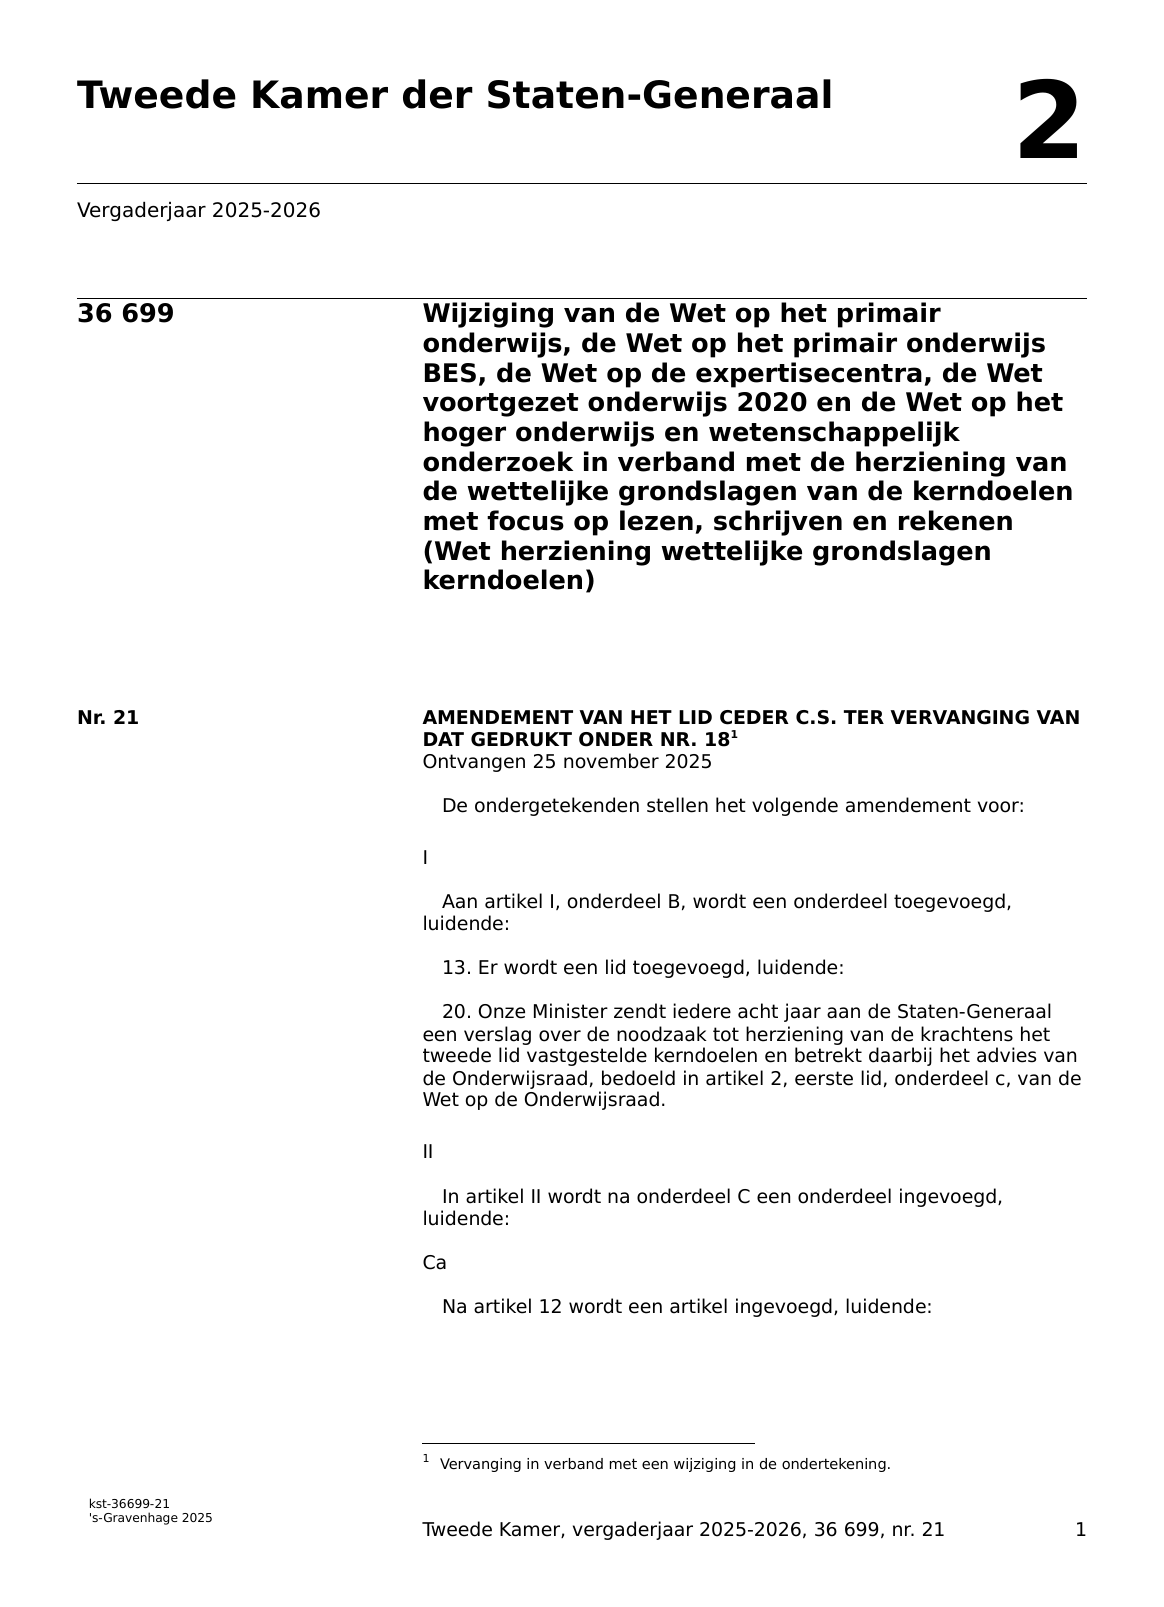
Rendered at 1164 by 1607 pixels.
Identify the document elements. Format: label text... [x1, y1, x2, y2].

text Vervanging in verband met een wijziging in de ondertekening. [422, 1452, 1087, 1474]
text Na artikel 12 wordt een artikel ingevoegd, luidende: [422, 1296, 1087, 1318]
text kst-36699-21 [88, 1497, 323, 1511]
table_header 2 [886, 59, 1087, 183]
subtitle Nr. 21 AMENDEMENT VAN HET LID CEDER C.S. TER VERVANGING VAN DAT GEDRUKT ONDER NR. 18 [77, 707, 1087, 751]
text Ontvangen 25 november 2025 [422, 751, 1087, 773]
text Ca [422, 1252, 1087, 1274]
text In artikel II wordt na onderdeel C een onderdeel ingevoegd, luidende: [422, 1186, 1087, 1229]
table_cell Vergaderjaar 2025-2026 [77, 184, 1087, 298]
text De ondergetekenden stellen het volgende amendement voor: [422, 795, 1087, 817]
table_header Tweede Kamer der Staten-Generaal [77, 59, 886, 183]
text 13. Er wordt een lid toegevoegd, luidende: [422, 957, 1087, 979]
subtitle II [422, 1141, 1087, 1163]
text Aan artikel I, onderdeel B, wordt een onderdeel toegevoegd, luidende: [422, 891, 1087, 935]
text 20. Onze Minister zendt iedere acht jaar aan de Staten-Generaal een verslag over de noodzaak tot herziening van de krachtens het tweede lid vastgestelde kerndoelen en betrekt daarbij het advies van de Onderwijsraad, bedoeld in artikel 2, eerste lid, onderdeel c, van de Wet op de Onderwijsraad. [422, 1001, 1087, 1111]
text 's-Gravenhage 2025 [88, 1511, 323, 1525]
subtitle 36 699 Wijziging van de Wet op het primair onderwijs, de Wet op het primair onderwijs BES, de Wet op de expertisecentra, de Wet voortgezet onderwijs 2020 en de Wet op het hoger onderwijs en wetenschappelijk onderzoek in verband met de herziening van de wettelijke grondslagen van de kerndoelen met focus op lezen, schrijven en rekenen (Wet herziening wettelijke grondslagen kerndoelen) [77, 299, 1087, 596]
subtitle I [422, 847, 1087, 869]
